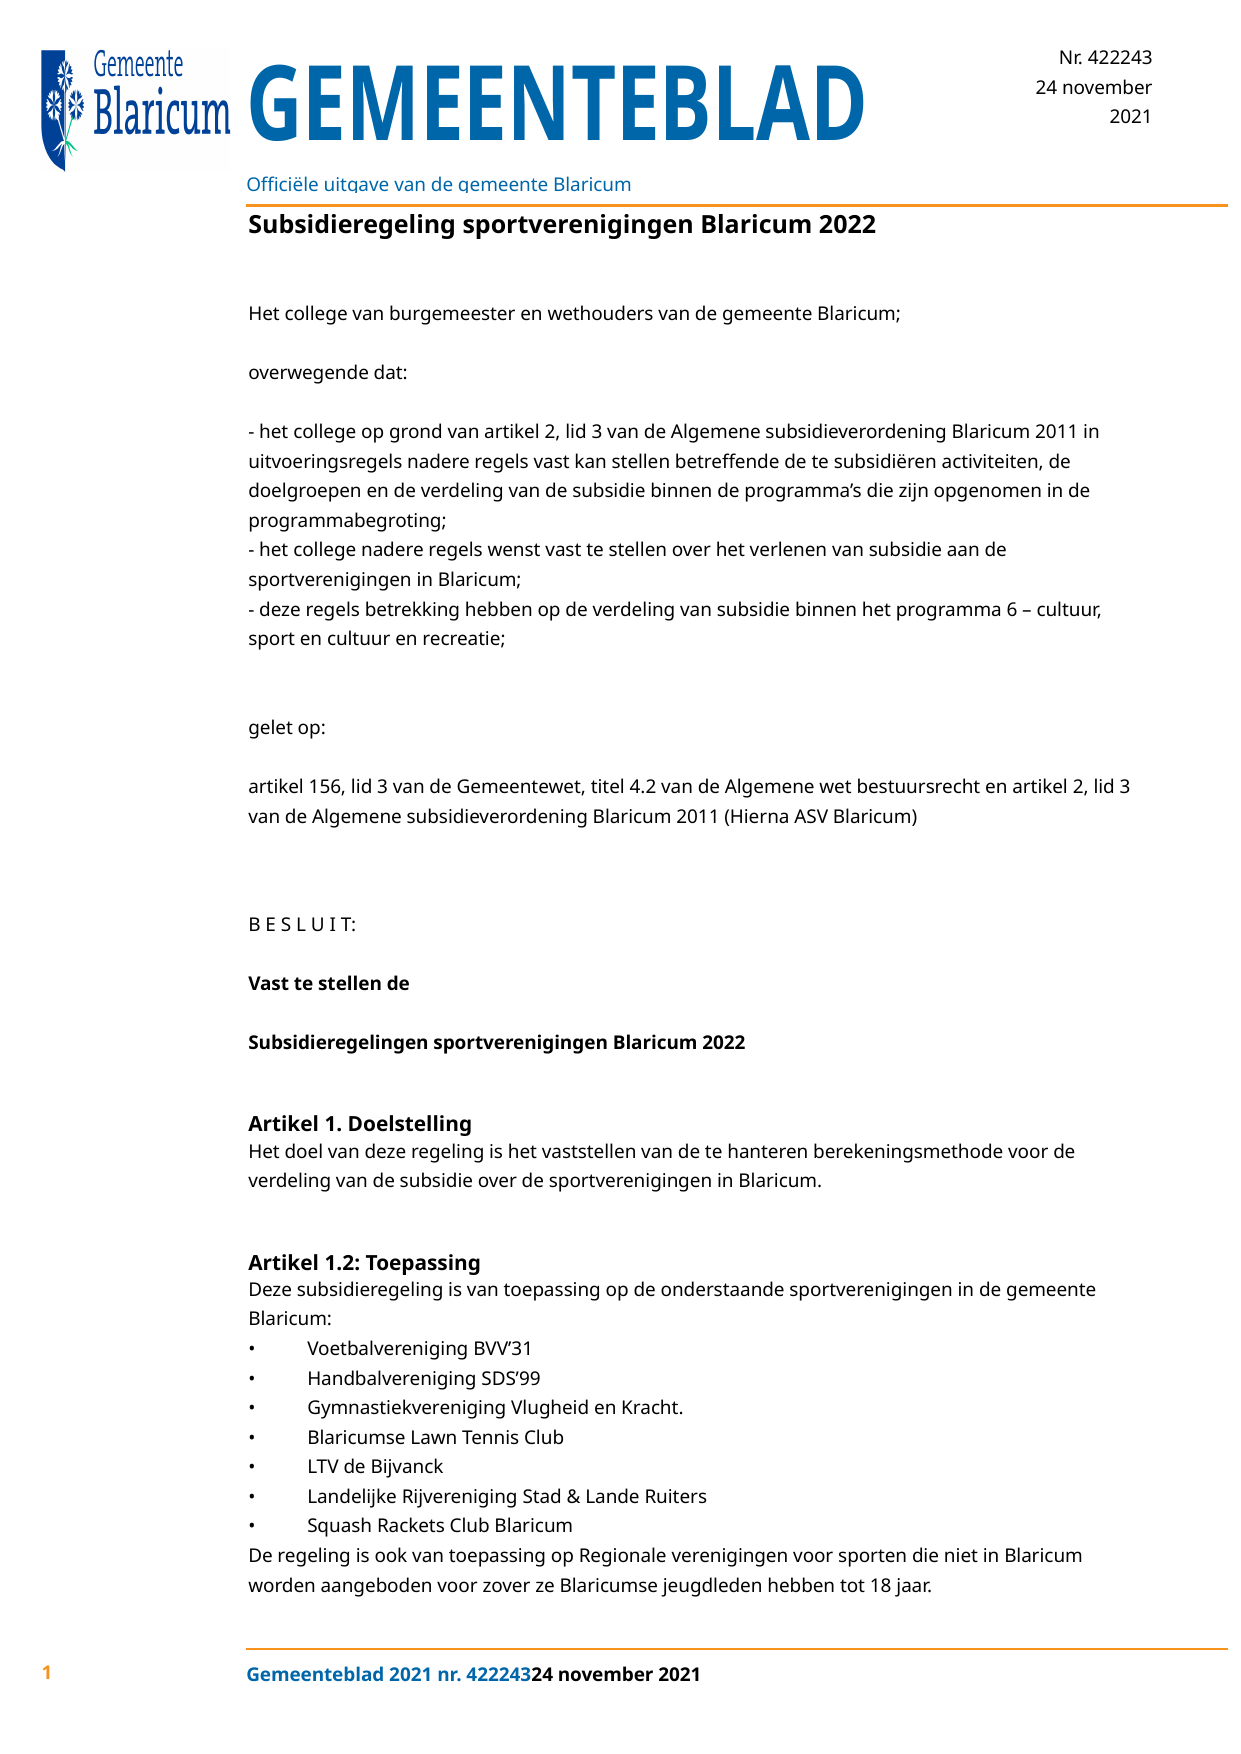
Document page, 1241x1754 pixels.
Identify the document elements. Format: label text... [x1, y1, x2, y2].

text Deze subsidieregeling is van toepassing op de onderstaande sportverenigingen in de gemeente Blaricum: [248, 1276, 1152, 1331]
text gelet op: [248, 714, 1152, 740]
text Artikel 1.2: Toepassing [248, 1248, 1152, 1276]
text - deze regels betrekking hebben op de verdeling van subsidie binnen het programma 6 – cultuur, sport en cultuur en recreatie; [248, 596, 1152, 651]
text Het doel van deze regeling is het vaststellen van de te hanteren berekeningsmethode voor de verdeling van de subsidie over de sportverenigingen in Blaricum. [248, 1138, 1152, 1193]
list Handbalvereniging SDS’99 [248, 1365, 1152, 1391]
text Subsidieregelingen sportverenigingen Blaricum 2022 [248, 1029, 1152, 1055]
list Squash Rackets Club Blaricum [248, 1513, 1152, 1538]
text De regeling is ook van toepassing op Regionale verenigingen voor sporten die niet in Blaricum worden aangeboden voor zover ze Blaricumse jeugdleden hebben tot 18 jaar. [248, 1542, 1152, 1598]
text artikel 156, lid 3 van de Gemeentewet, titel 4.2 van de Algemene wet bestuursrecht en artikel 2, lid 3 van de Algemene subsidieverordening Blaricum 2011 (Hierna ASV Blaricum) [248, 773, 1152, 828]
list Blaricumse Lawn Tennis Club [248, 1424, 1152, 1450]
picture [41, 47, 231, 172]
text Subsidieregeling sportverenigingen Blaricum 2022 [248, 207, 1152, 241]
text Het college van burgemeester en wethouders van de gemeente Blaricum; [248, 300, 1152, 326]
text Vast te stellen de [248, 970, 1152, 996]
list Landelijke Rijvereniging Stad & Lande Ruiters [248, 1483, 1152, 1509]
text overwegende dat: [248, 359, 1152, 385]
list LTV de Bijvanck [248, 1453, 1152, 1479]
list Gymnastiekvereniging Vlugheid en Kracht. [248, 1394, 1152, 1420]
list Voetbalvereniging BVV’31 [248, 1335, 1152, 1361]
text - het college nadere regels wenst vast te stellen over het verlenen van subsidie aan de sportverenigingen in Blaricum; [248, 537, 1152, 592]
text - het college op grond van artikel 2, lid 3 van de Algemene subsidieverordening Blaricum 2011 in uitvoeringsregels nadere regels vast kan stellen betreffende de te subsidiëren activiteiten, de doelgroepen en de verdeling van de subsidie binnen de programma’s die zijn opgenomen in de programmabegroting; [248, 418, 1152, 533]
text B E S L U I T: [248, 911, 1152, 937]
text Artikel 1. Doelstelling [248, 1109, 1152, 1138]
